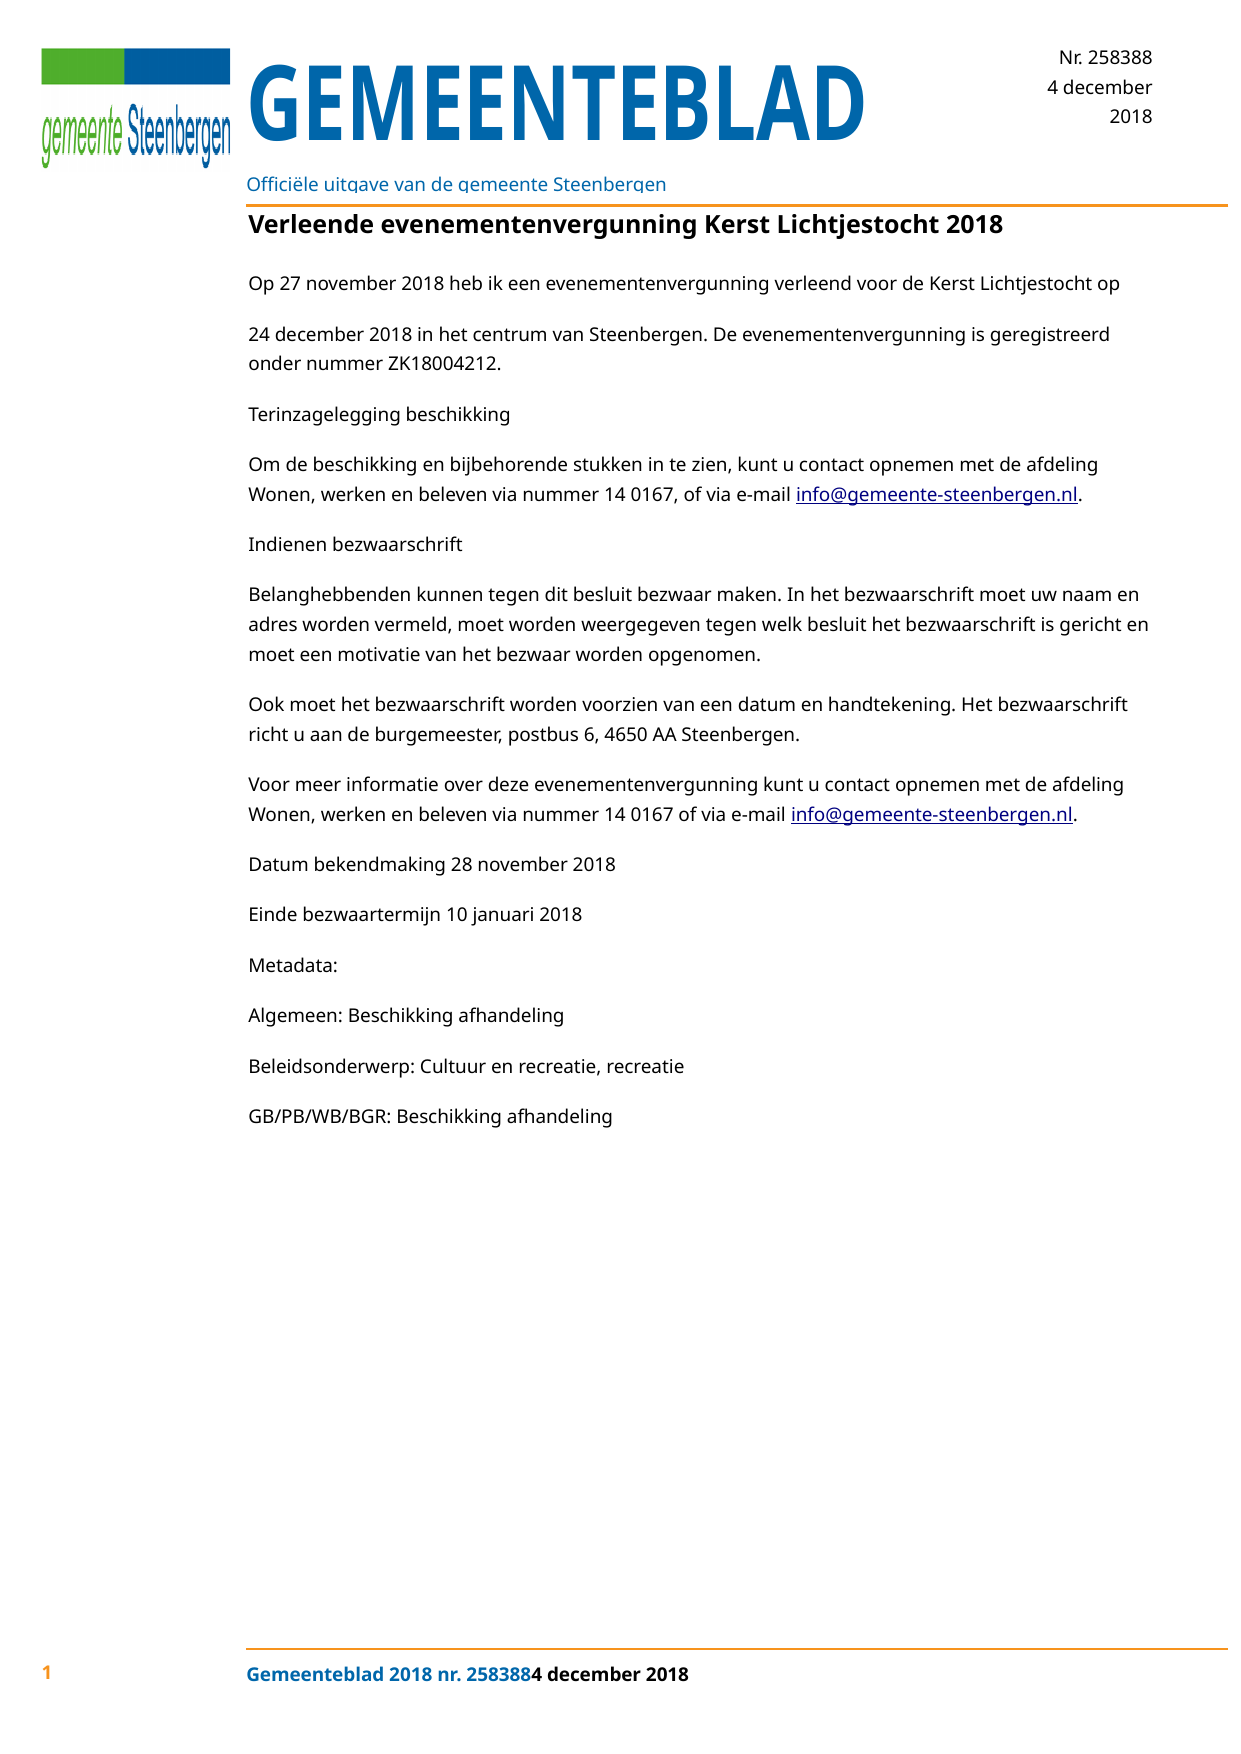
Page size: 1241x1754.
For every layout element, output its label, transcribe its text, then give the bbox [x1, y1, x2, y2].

text Beleidsonderwerp: Cultuur en recreatie, recreatie [248, 1053, 1152, 1078]
text Verleende evenementenvergunning Kerst Lichtjestocht 2018 [248, 207, 1152, 241]
text Belanghebbenden kunnen tegen dit besluit bezwaar maken. In het bezwaarschrift moet uw naam en adres worden vermeld, moet worden weergegeven tegen welk besluit het bezwaarschrift is gericht en moet een motivatie van het bezwaar worden opgenomen. [248, 582, 1152, 666]
text GB/PB/WB/BGR: Beschikking afhandeling [248, 1103, 1152, 1129]
text Indienen bezwaarschrift [248, 531, 1152, 557]
text Datum bekendmaking 28 november 2018 [248, 851, 1152, 877]
text 24 december 2018 in het centrum van Steenbergen. De evenementenvergunning is geregistreerd onder nummer ZK18004212. [248, 321, 1152, 376]
text Metadata: [248, 952, 1152, 978]
text Einde bezwaartermijn 10 januari 2018 [248, 902, 1152, 927]
text Om de beschikking en bijbehorende stukken in te zien, kunt u contact opnemen met de afdeling Wonen, werken en beleven via nummer 14 0167, of via e-mail info@gemeente-steenbergen.nl. [248, 451, 1152, 506]
text Terinzagelegging beschikking [248, 401, 1152, 426]
text Ook moet het bezwaarschrift worden voorzien van een datum en handtekening. Het bezwaarschrift richt u aan de burgemeester, postbus 6, 4650 AA Steenbergen. [248, 691, 1152, 746]
text Algemeen: Beschikking afhandeling [248, 1002, 1152, 1028]
text Voor meer informatie over deze evenementenvergunning kunt u contact opnemen met de afdeling Wonen, werken en beleven via nummer 14 0167 of via e-mail info@gemeente-steenbergen.nl. [248, 771, 1152, 826]
picture [41, 47, 231, 172]
text Op 27 november 2018 heb ik een evenementenvergunning verleend voor de Kerst Lichtjestocht op [248, 270, 1152, 296]
